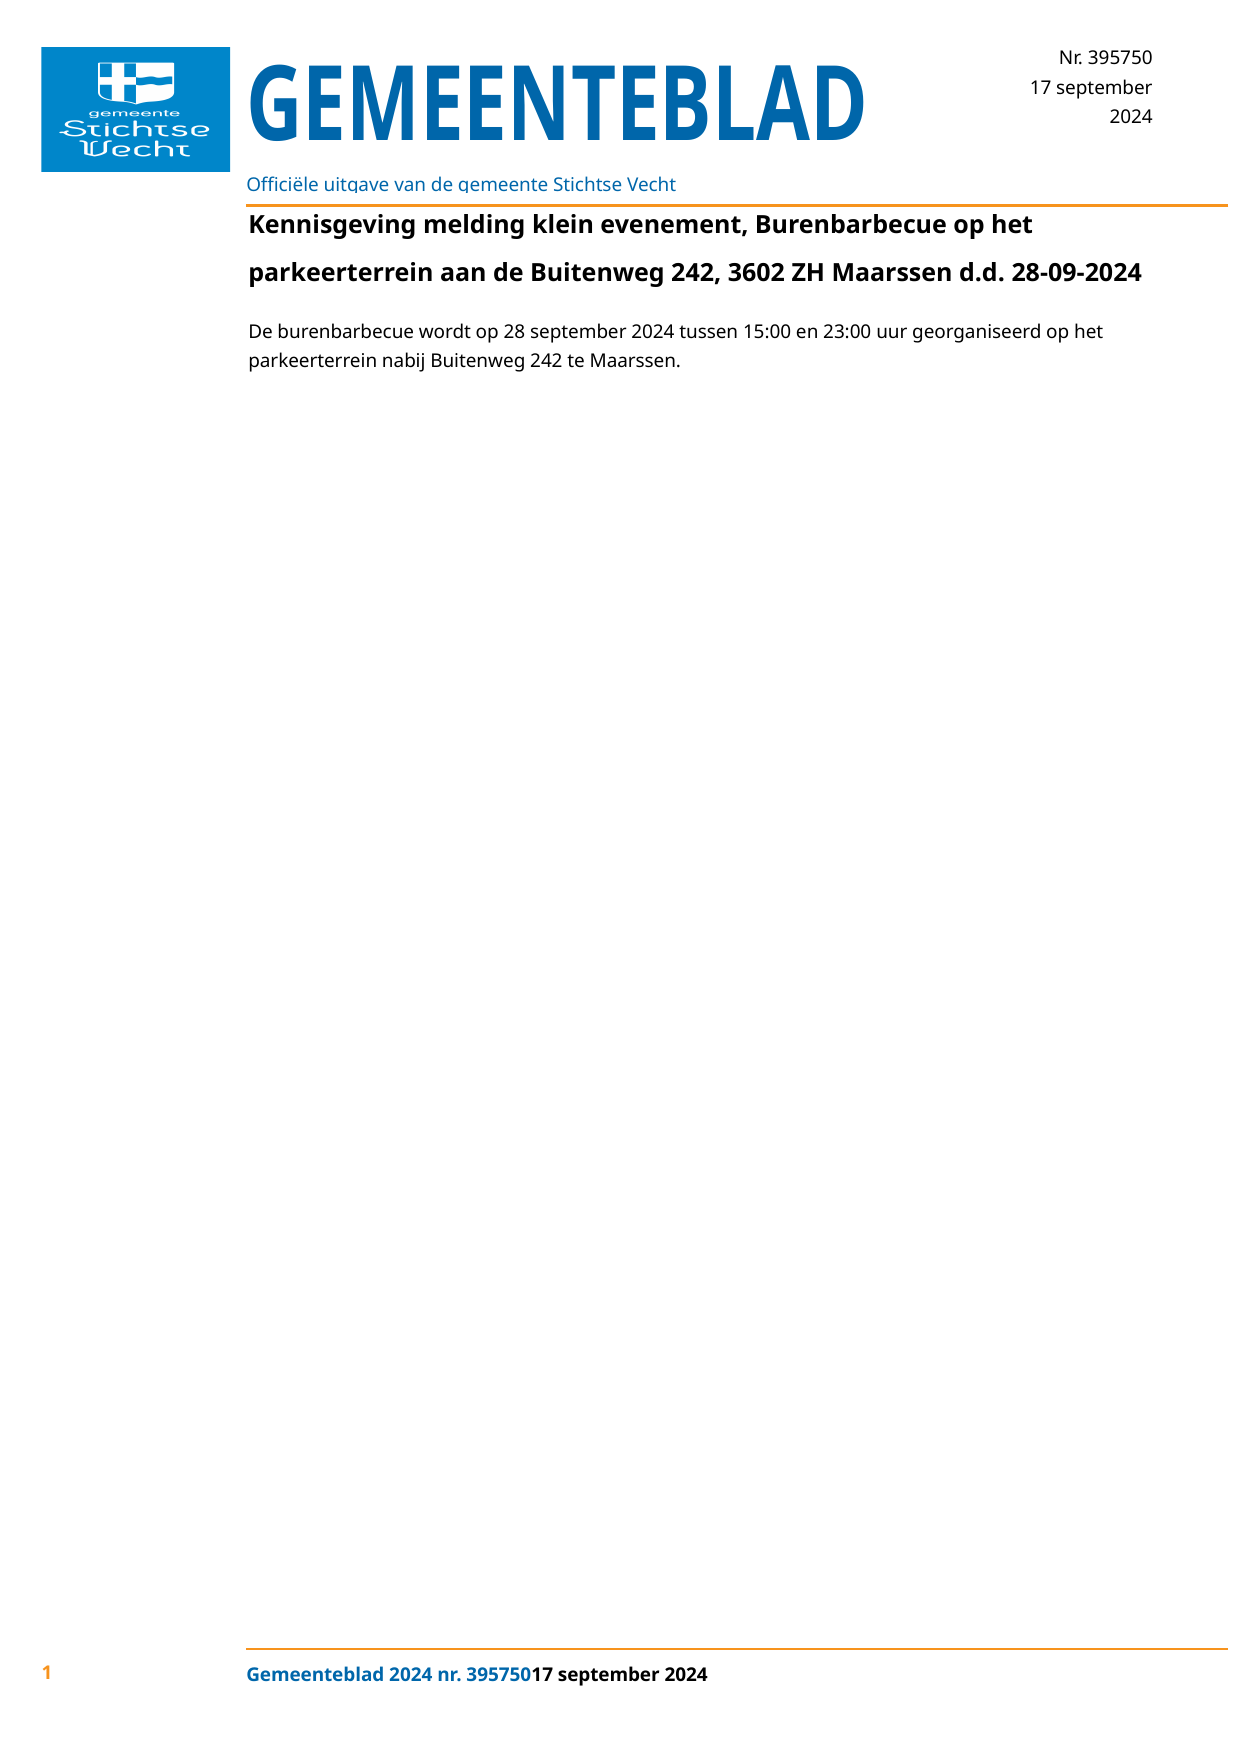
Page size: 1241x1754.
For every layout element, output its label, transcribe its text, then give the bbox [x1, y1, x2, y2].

text Kennisgeving melding klein evenement, Burenbarbecue op het parkeerterrein aan de Buitenweg 242, 3602 ZH Maarssen d.d. 28-09-2024 [248, 207, 1152, 288]
picture [99, 63, 135, 101]
picture [137, 63, 174, 103]
text De burenbarbecue wordt op 28 september 2024 tussen 15:00 en 23:00 uur georganiseerd op het parkeerterrein nabij Buitenweg 242 te Maarssen. [248, 318, 1152, 373]
